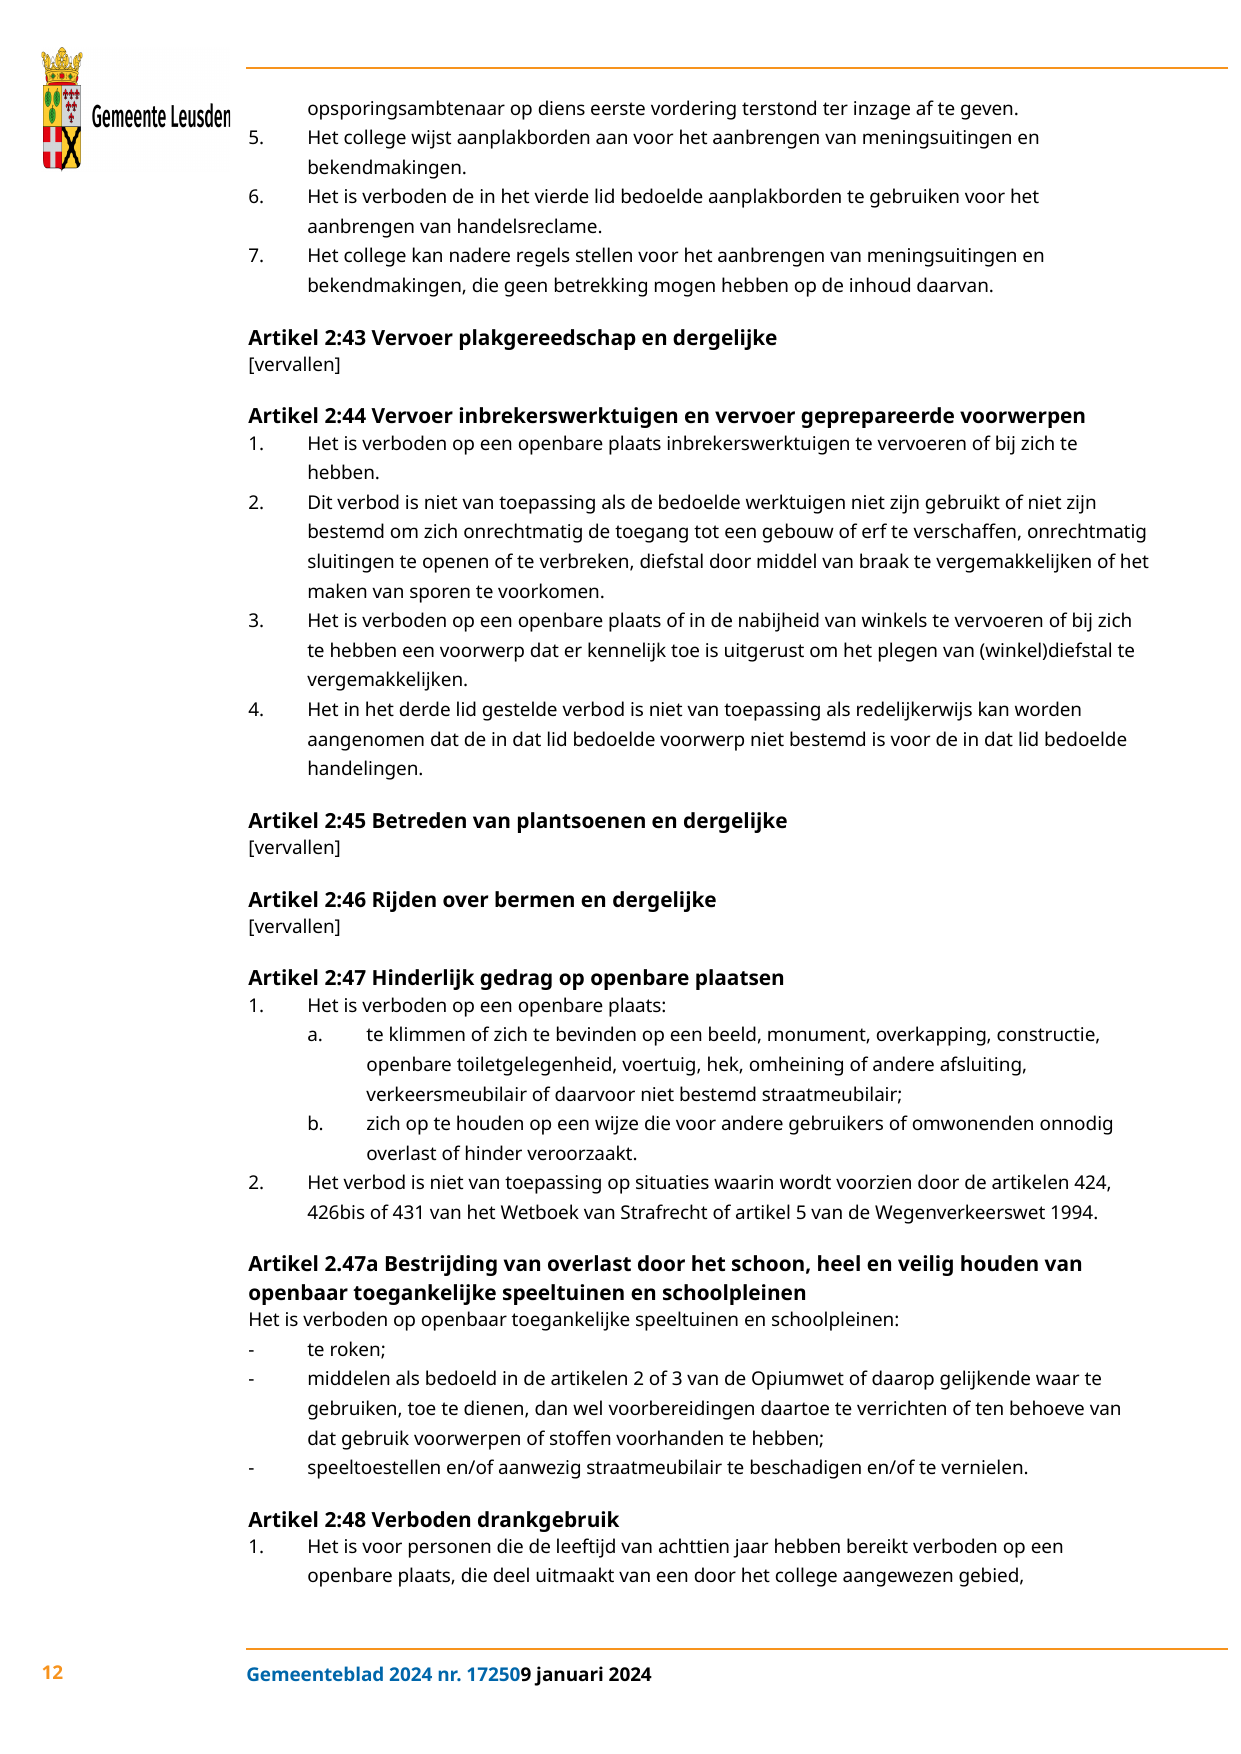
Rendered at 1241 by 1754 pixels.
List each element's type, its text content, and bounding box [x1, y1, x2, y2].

list Het college wijst aanplakborden aan voor het aanbrengen van meningsuitingen en bekendmakingen. [248, 124, 1152, 180]
list opsporingsambtenaar op diens eerste vordering terstond ter inzage af te geven. [248, 95, 1152, 121]
list Het verbod is niet van toepassing op situaties waarin wordt voorzien door de artikelen 424, 426bis of 431 van het Wetboek van Strafrecht of artikel 5 van de Wegenverkeerswet 1994. [248, 1169, 1152, 1225]
list te klimmen of zich te bevinden op een beeld, monument, overkapping, constructie, openbare toiletgelegenheid, voertuig, hek, omheining of andere afsluiting, verkeersmeubilair of daarvoor niet bestemd straatmeubilair; [307, 1022, 1152, 1106]
list te roken; [248, 1336, 1152, 1362]
list zich op te houden op een wijze die voor andere gebruikers of omwonenden onnodig overlast of hinder veroorzaakt. [307, 1110, 1152, 1166]
list Het is verboden op een openbare plaats: [248, 992, 1152, 1018]
text [vervallen] [248, 351, 1152, 377]
text Artikel 2:45 Betreden van plantsoenen en dergelijke [248, 806, 1152, 834]
text Artikel 2.47a Bestrijding van overlast door het schoon, heel en veilig houden van openbaar toegankelijke speeltuinen en schoolpleinen [248, 1249, 1152, 1306]
text Artikel 2:46 Rijden over bermen en dergelijke [248, 885, 1152, 913]
text [vervallen] [248, 913, 1152, 939]
text Artikel 2:48 Verboden drankgebruik [248, 1505, 1152, 1533]
list Het is verboden op een openbare plaats inbrekerswerktuigen te vervoeren of bij zich te hebben. [248, 430, 1152, 485]
text Artikel 2:44 Vervoer inbrekerswerktuigen en vervoer geprepareerde voorwerpen [248, 402, 1152, 430]
list Het is verboden op een openbare plaats of in de nabijheid van winkels te vervoeren of bij zich te hebben een voorwerp dat er kennelijk toe is uitgerust om het plegen van (winkel)diefstal te vergemakkelijken. [248, 607, 1152, 692]
list Het in het derde lid gestelde verbod is niet van toepassing als redelijkerwijs kan worden aangenomen dat de in dat lid bedoelde voorwerp niet bestemd is voor de in dat lid bedoelde handelingen. [248, 696, 1152, 781]
text [vervallen] [248, 834, 1152, 860]
list Het college kan nadere regels stellen voor het aanbrengen van meningsuitingen en bekendmakingen, die geen betrekking mogen hebben op de inhoud daarvan. [248, 243, 1152, 298]
picture [41, 47, 231, 172]
text Het is verboden op openbaar toegankelijke speeltuinen en schoolpleinen: [248, 1306, 1152, 1332]
list Dit verbod is niet van toepassing als de bedoelde werktuigen niet zijn gebruikt of niet zijn bestemd om zich onrechtmatig de toegang tot een gebouw of erf te verschaffen, onrechtmatig sluitingen te openen of te verbreken, diefstal door middel van braak te vergemakkelijken of het maken van sporen te voorkomen. [248, 489, 1152, 604]
list middelen als bedoeld in de artikelen 2 of 3 van de Opiumwet of daarop gelijkende waar te gebruiken, toe te dienen, dan wel voorbereidingen daartoe te verrichten of ten behoeve van dat gebruik voorwerpen of stoffen voorhanden te hebben; [248, 1366, 1152, 1450]
list speeltoestellen en/of aanwezig straatmeubilair te beschadigen en/of te vernielen. [248, 1454, 1152, 1480]
text Artikel 2:47 Hinderlijk gedrag op openbare plaatsen [248, 963, 1152, 992]
list Het is verboden de in het vierde lid bedoelde aanplakborden te gebruiken voor het aanbrengen van handelsreclame. [248, 183, 1152, 239]
list Het is voor personen die de leeftijd van achttien jaar hebben bereikt verboden op een openbare plaats, die deel uitmaakt van een door het college aangewezen gebied, [248, 1533, 1152, 1588]
text Artikel 2:43 Vervoer plakgereedschap en dergelijke [248, 323, 1152, 351]
